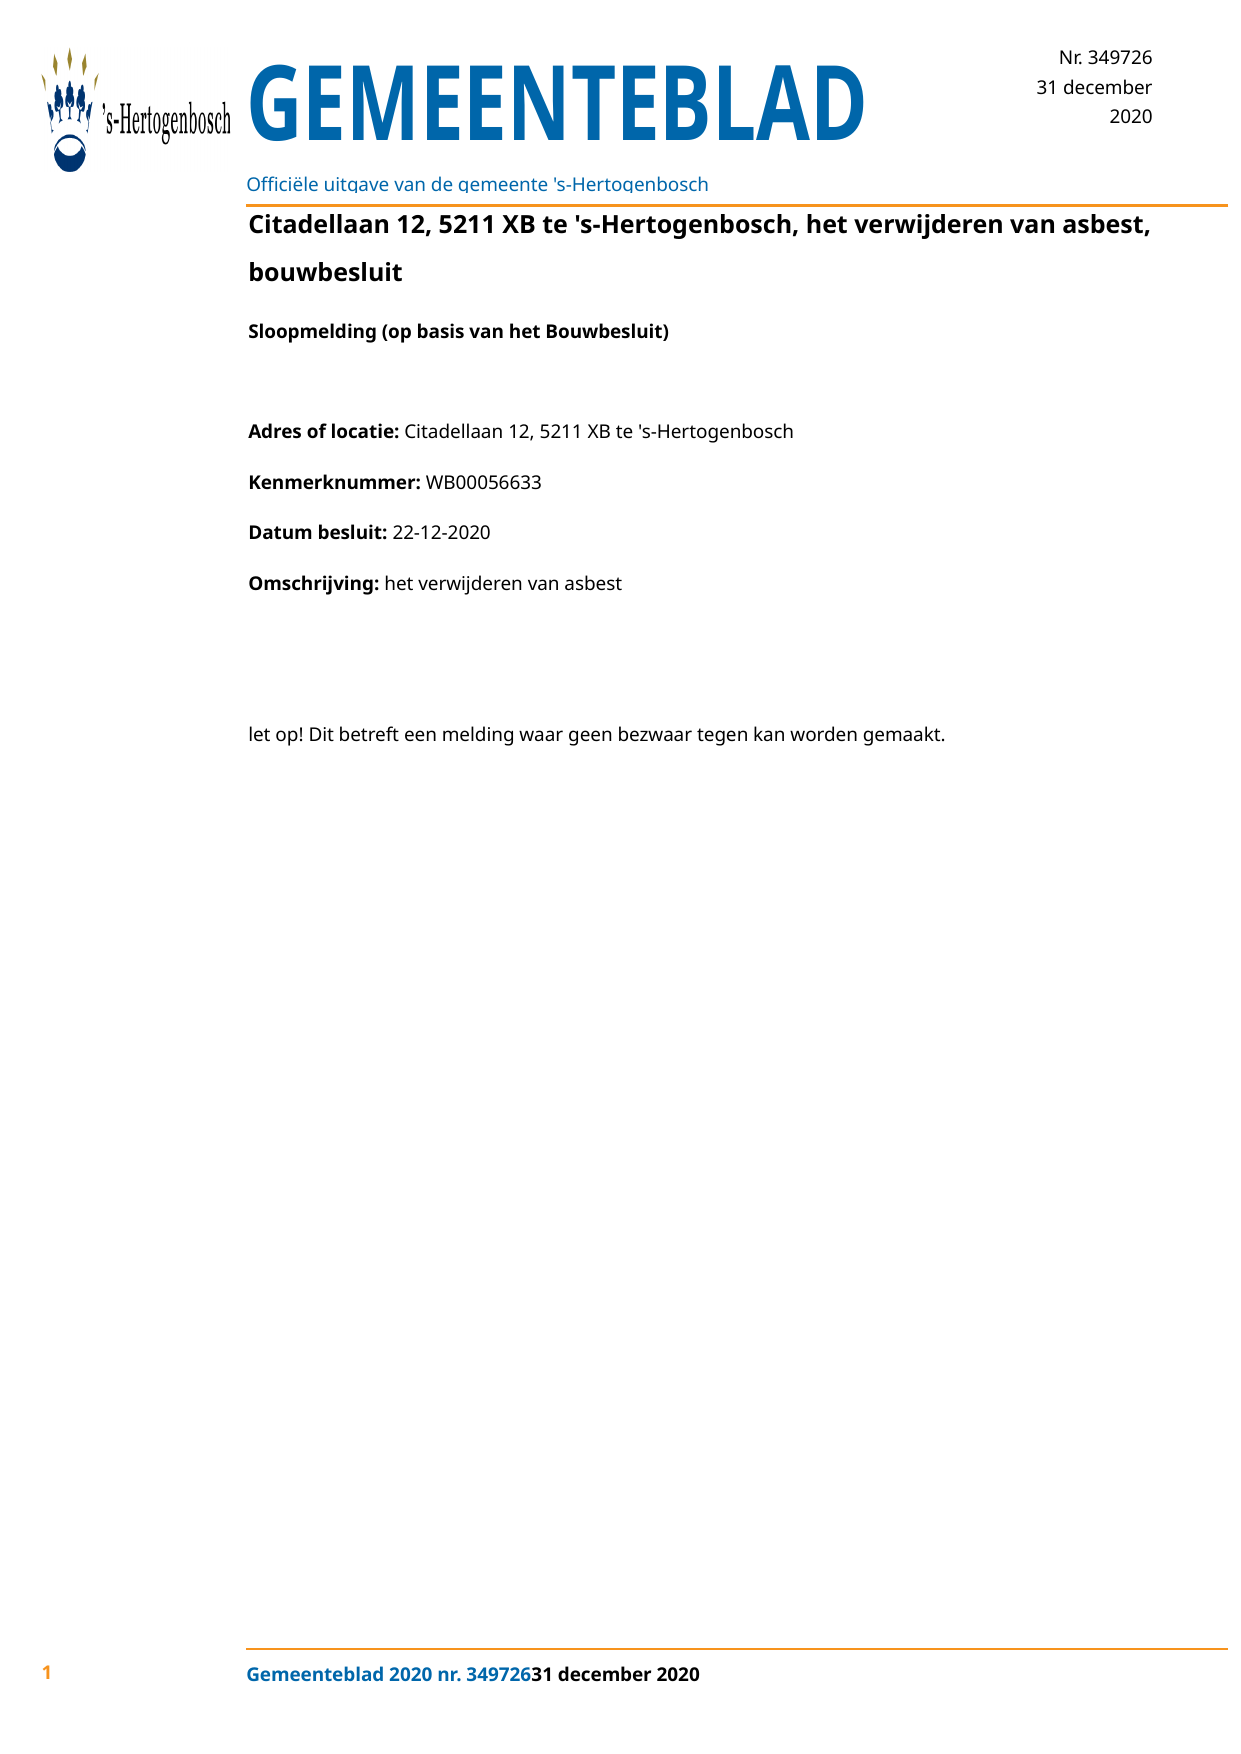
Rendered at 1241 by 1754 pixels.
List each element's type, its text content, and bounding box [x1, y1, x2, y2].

text Citadellaan 12, 5211 XB te 's-Hertogenbosch, het verwijderen van asbest, bouwbesluit [248, 207, 1152, 288]
text Adres of locatie: Citadellaan 12, 5211 XB te 's-Hertogenbosch [248, 419, 1152, 444]
picture [41, 47, 231, 172]
text Datum besluit: 22-12-2020 [248, 519, 1152, 545]
text Omschrijving: het verwijderen van asbest [248, 570, 1152, 596]
text Sloopmelding (op basis van het Bouwbesluit) [248, 318, 1152, 344]
text let op! Dit betreft een melding waar geen bezwaar tegen kan worden gemaakt. [248, 721, 1152, 747]
text Kenmerknummer: WB00056633 [248, 469, 1152, 495]
